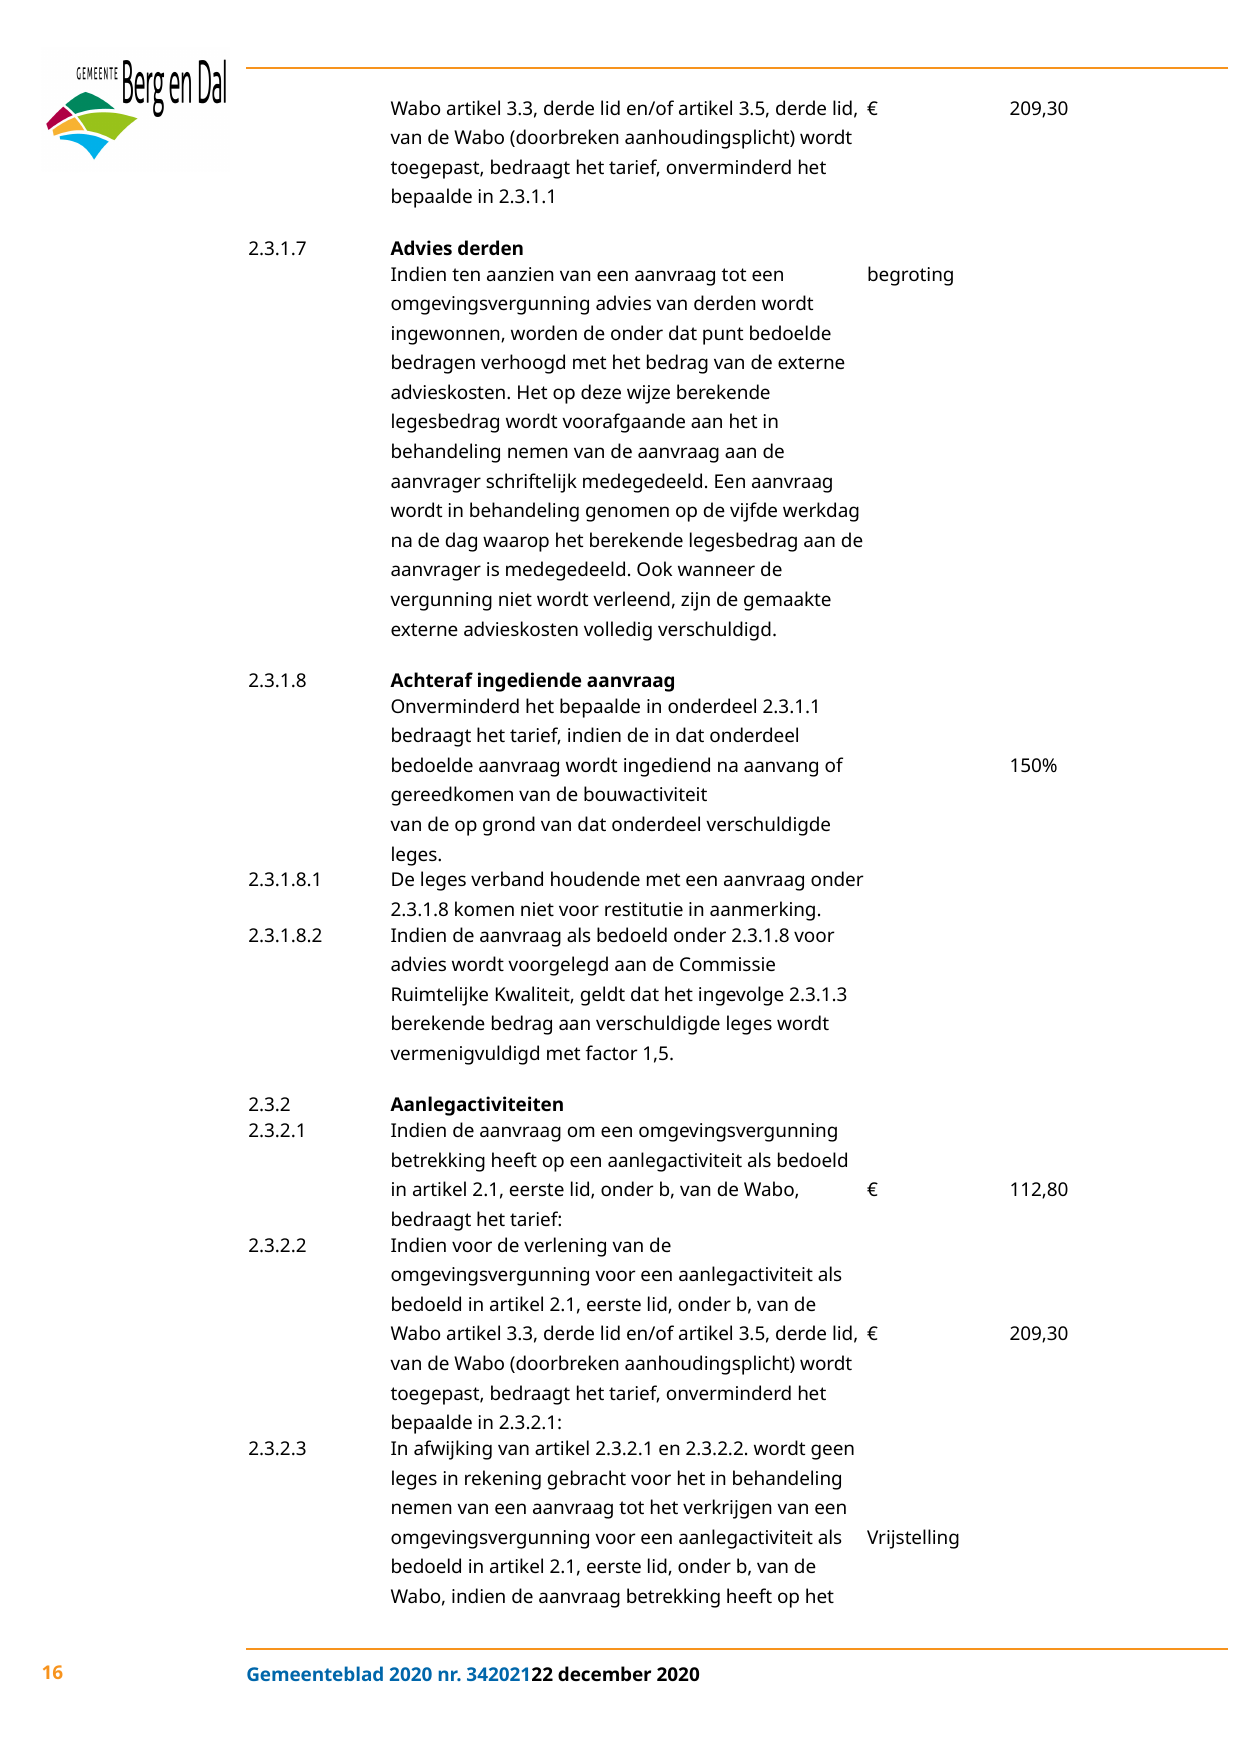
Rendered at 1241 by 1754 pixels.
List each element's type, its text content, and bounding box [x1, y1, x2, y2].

table_cell [867, 693, 1009, 867]
table_cell 209,30 [1009, 1232, 1152, 1435]
table_cell Vrijstelling [867, 1435, 1152, 1609]
table_cell [1009, 235, 1152, 261]
table_cell [390, 209, 867, 235]
table_cell 2.3.2.2 [248, 1232, 390, 1435]
table_cell [1009, 867, 1152, 922]
table_cell 2.3.2.1 [248, 1118, 390, 1232]
table_cell [248, 1066, 390, 1092]
table_cell Indien ten aanzien van een aanvraag tot een omgevingsvergunning advies van derden wordt ingewonnen, worden de onder dat punt bedoelde bedragen verhoogd met het bedrag van de externe advieskosten. Het op deze wijze berekende legesbedrag wordt voorafgaande aan het in behandeling nemen van de aanvraag aan de aanvrager schriftelijk medegedeeld. Een aanvraag wordt in behandeling genomen op de vijfde werkdag na de dag waarop het berekende legesbedrag aan de aanvrager is medegedeeld. Ook wanneer de vergunning niet wordt verleend, zijn de gemaakte externe advieskosten volledig verschuldigd. [390, 261, 867, 641]
table_cell Onverminderd het bepaalde in onderdeel 2.3.1.1 bedraagt het tarief, indien de in dat onderdeel bedoelde aanvraag wordt ingediend na aanvang of gereedkomen van de bouwactiviteit van de op grond van dat onderdeel verschuldigde leges. [390, 693, 867, 867]
table_cell [248, 209, 390, 235]
table_cell [867, 922, 1009, 1066]
table_cell € [867, 95, 1009, 209]
table_cell Indien voor de verlening van de omgevingsvergunning voor een aanlegactiviteit als bedoeld in artikel 2.1, eerste lid, onder b, van de Wabo artikel 3.3, derde lid en/of artikel 3.5, derde lid, van de Wabo (doorbreken aanhoudingsplicht) wordt toegepast, bedraagt het tarief, onverminderd het bepaalde in 2.3.2.1: [390, 1232, 867, 1435]
table_cell € [867, 1232, 1009, 1435]
table_cell Achteraf ingediende aanvraag [390, 667, 867, 693]
table_cell 150% [1009, 693, 1152, 867]
table_cell [1009, 641, 1152, 667]
table_cell [248, 641, 390, 667]
table_cell [867, 235, 1009, 261]
table_cell [1009, 667, 1152, 693]
table_cell Indien de aanvraag om een omgevingsvergunning betrekking heeft op een aanlegactiviteit als bedoeld in artikel 2.1, eerste lid, onder b, van de Wabo, bedraagt het tarief: [390, 1118, 867, 1232]
table_cell Indien de aanvraag als bedoeld onder 2.3.1.8 voor advies wordt voorgelegd aan de Commissie Ruimtelijke Kwaliteit, geldt dat het ingevolge 2.3.1.3 berekende bedrag aan verschuldigde leges wordt vermenigvuldigd met factor 1,5. [390, 922, 867, 1066]
table_cell [867, 641, 1009, 667]
table_cell 112,80 [1009, 1118, 1152, 1232]
table_cell [390, 641, 867, 667]
table_cell 2.3.2.3 [248, 1435, 390, 1609]
table_cell [390, 1066, 867, 1092]
table_cell [248, 261, 390, 641]
table_cell € [867, 1118, 1009, 1232]
table_cell [1009, 1066, 1152, 1092]
table_cell [248, 95, 390, 209]
table_cell Wabo artikel 3.3, derde lid en/of artikel 3.5, derde lid, van de Wabo (doorbreken aanhoudingsplicht) wordt toegepast, bedraagt het tarief, onverminderd het bepaalde in 2.3.1.1 [390, 95, 867, 209]
table_cell In afwijking van artikel 2.3.2.1 en 2.3.2.2. wordt geen leges in rekening gebracht voor het in behandeling nemen van een aanvraag tot het verkrijgen van een omgevingsvergunning voor een aanlegactiviteit als bedoeld in artikel 2.1, eerste lid, onder b, van de Wabo, indien de aanvraag betrekking heeft op het [390, 1435, 867, 1609]
table_cell Advies derden [390, 235, 867, 261]
table_cell [248, 693, 390, 867]
table_cell 2.3.1.8.2 [248, 922, 390, 1066]
table_cell [1009, 209, 1152, 235]
table_cell [867, 209, 1009, 235]
table_cell [867, 667, 1009, 693]
table_cell [867, 1092, 1009, 1117]
table_cell 2.3.2 [248, 1092, 390, 1117]
table_cell [1009, 1092, 1152, 1117]
table_cell Aanlegactiviteiten [390, 1092, 867, 1117]
table_cell 2.3.1.8.1 [248, 867, 390, 922]
table_cell 2.3.1.7 [248, 235, 390, 261]
table_cell 2.3.1.8 [248, 667, 390, 693]
table_cell [867, 1066, 1009, 1092]
picture [41, 47, 231, 172]
table_cell De leges verband houdende met een aanvraag onder 2.3.1.8 komen niet voor restitutie in aanmerking. [390, 867, 867, 922]
table_cell [1009, 922, 1152, 1066]
table_cell 209,30 [1009, 95, 1152, 209]
table_cell begroting [867, 261, 1152, 641]
table_cell [867, 867, 1009, 922]
